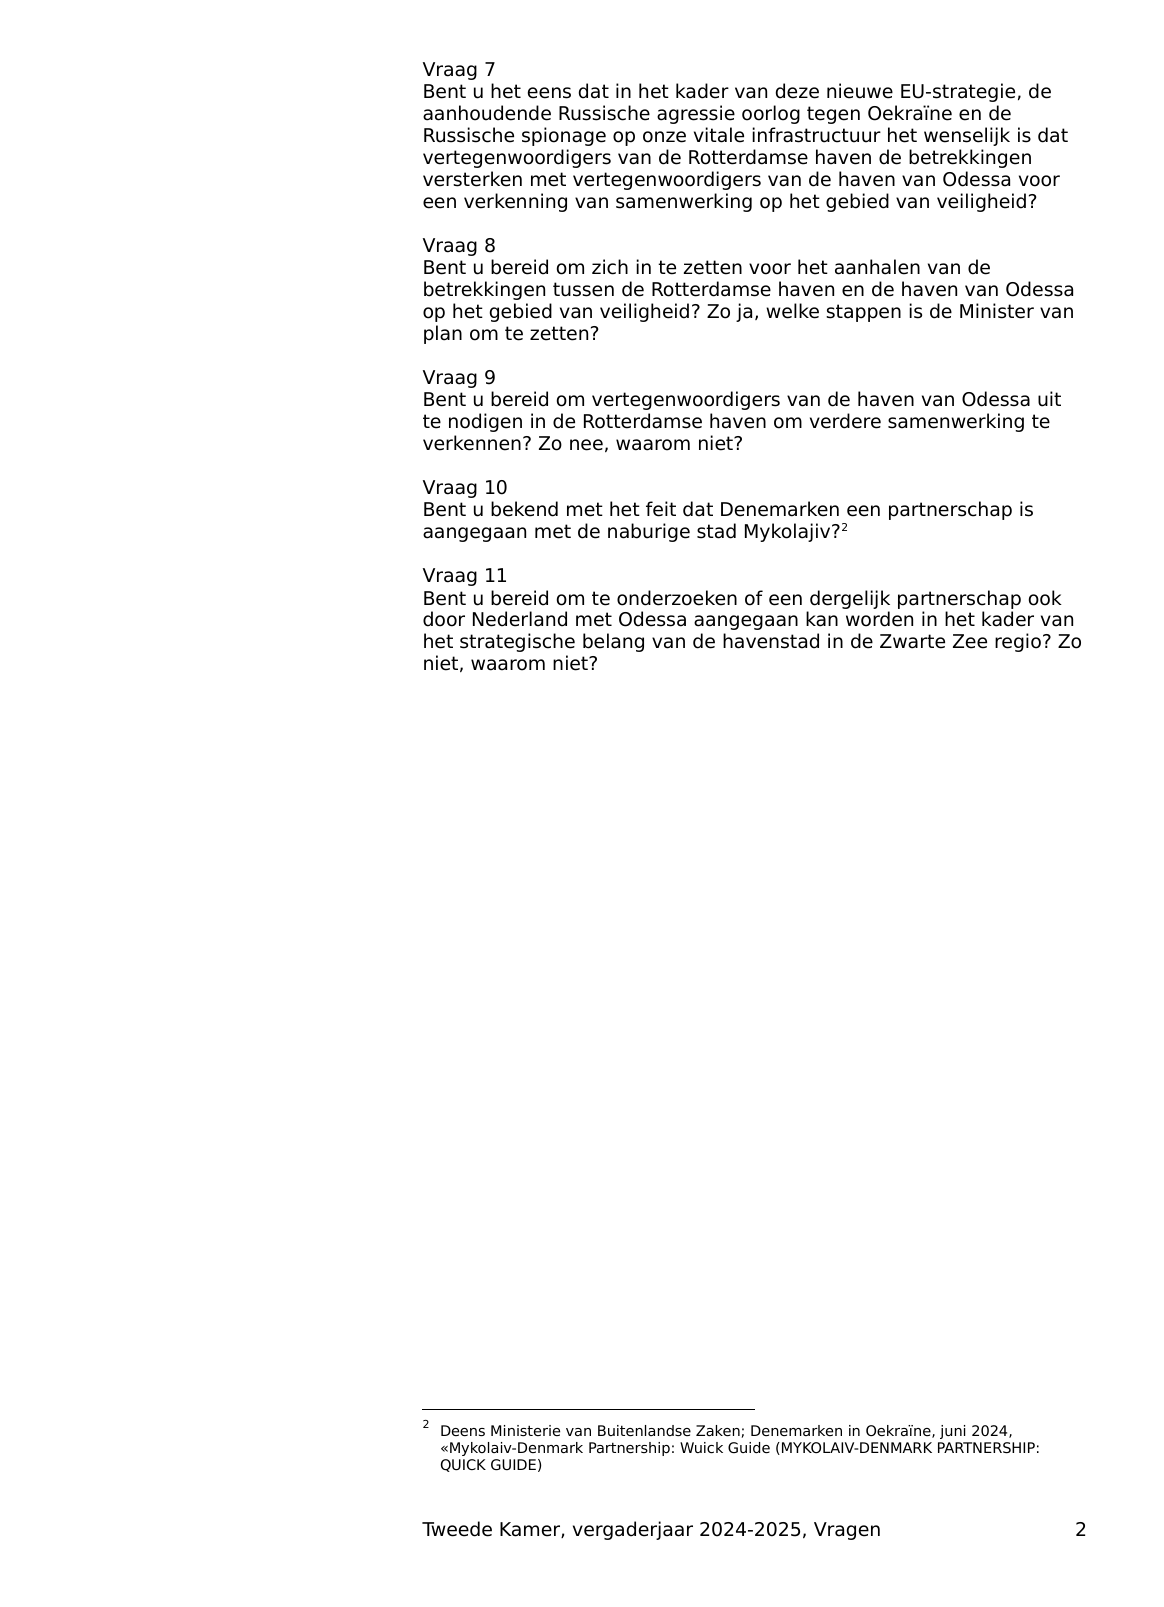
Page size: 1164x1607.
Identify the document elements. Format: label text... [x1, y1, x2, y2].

text Vraag 11 [422, 565, 1087, 587]
text Vraag 9 [422, 367, 1087, 389]
text Bent u bereid om te onderzoeken of een dergelijk partnerschap ook door Nederland met Odessa aangegaan kan worden in het kader van het strategische belang van de havenstad in de Zwarte Zee regio? Zo niet, waarom niet? [422, 587, 1087, 675]
text Deens Ministerie van Buitenlandse Zaken; Denemarken in Oekraïne, juni 2024, «Mykolaiv-Denmark Partnership: Wuick Guide (MYKOLAIV-DENMARK PARTNERSHIP: QUICK GUIDE) [422, 1418, 1087, 1474]
text Bent u het eens dat in het kader van deze nieuwe EU-strategie, de aanhoudende Russische agressie oorlog tegen Oekraïne en de Russische spionage op onze vitale infrastructuur het wenselijk is dat vertegenwoordigers van de Rotterdamse haven de betrekkingen versterken met vertegenwoordigers van de haven van Odessa voor een verkenning van samenwerking op het gebied van veiligheid? [422, 81, 1087, 213]
text Bent u bereid om vertegenwoordigers van de haven van Odessa uit te nodigen in de Rotterdamse haven om verdere samenwerking te verkennen? Zo nee, waarom niet? [422, 389, 1087, 455]
text Vraag 8 [422, 235, 1087, 257]
text Bent u bekend met het feit dat Denemarken een partnerschap is aangegaan met de naburige stad Mykolajiv? [422, 499, 1087, 543]
text Vraag 7 [422, 59, 1087, 81]
text Bent u bereid om zich in te zetten voor het aanhalen van de betrekkingen tussen de Rotterdamse haven en de haven van Odessa op het gebied van veiligheid? Zo ja, welke stappen is de Minister van plan om te zetten? [422, 257, 1087, 345]
text Vraag 10 [422, 477, 1087, 499]
